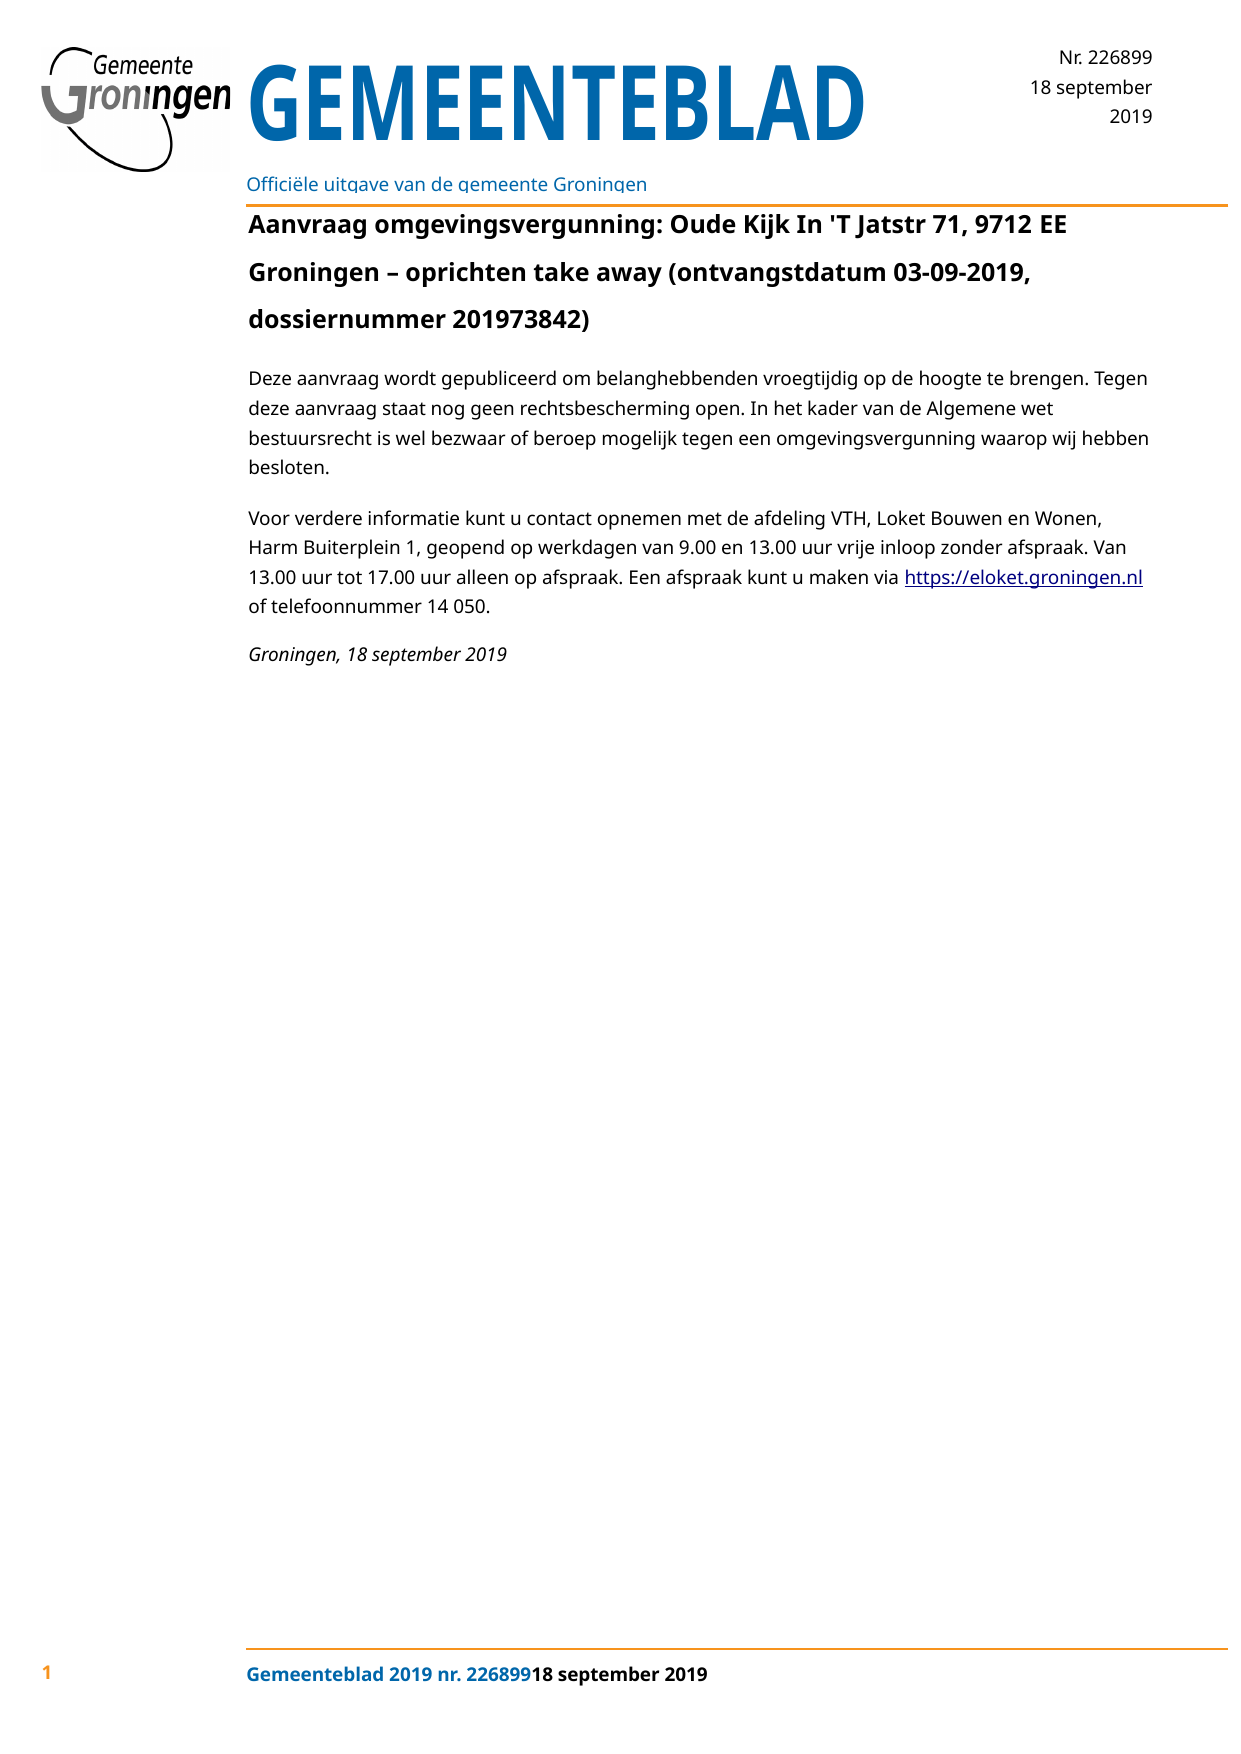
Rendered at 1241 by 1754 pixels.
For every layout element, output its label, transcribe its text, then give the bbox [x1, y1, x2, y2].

text Voor verdere informatie kunt u contact opnemen met de afdeling VTH, Loket Bouwen en Wonen, Harm Buiterplein 1, geopend op werkdagen van 9.00 en 13.00 uur vrije inloop zonder afspraak. Van 13.00 uur tot 17.00 uur alleen op afspraak. Een afspraak kunt u maken via https://eloket.groningen.nl of telefoonnummer 14 050. [248, 505, 1152, 619]
text Deze aanvraag wordt gepubliceerd om belanghebbenden vroegtijdig op de hoogte te brengen. Tegen deze aanvraag staat nog geen rechtsbescherming open. In het kader van de Algemene wet bestuursrecht is wel bezwaar of beroep mogelijk tegen een omgevingsvergunning waarop wij hebben besloten. [248, 366, 1152, 480]
text Groningen, 18 september 2019 [248, 641, 1152, 667]
picture [41, 47, 231, 172]
text Aanvraag omgevingsvergunning: Oude Kijk In 'T Jatstr 71, 9712 EE Groningen – oprichten take away (ontvangstdatum 03-09-2019, dossiernummer 201973842) [248, 207, 1152, 336]
